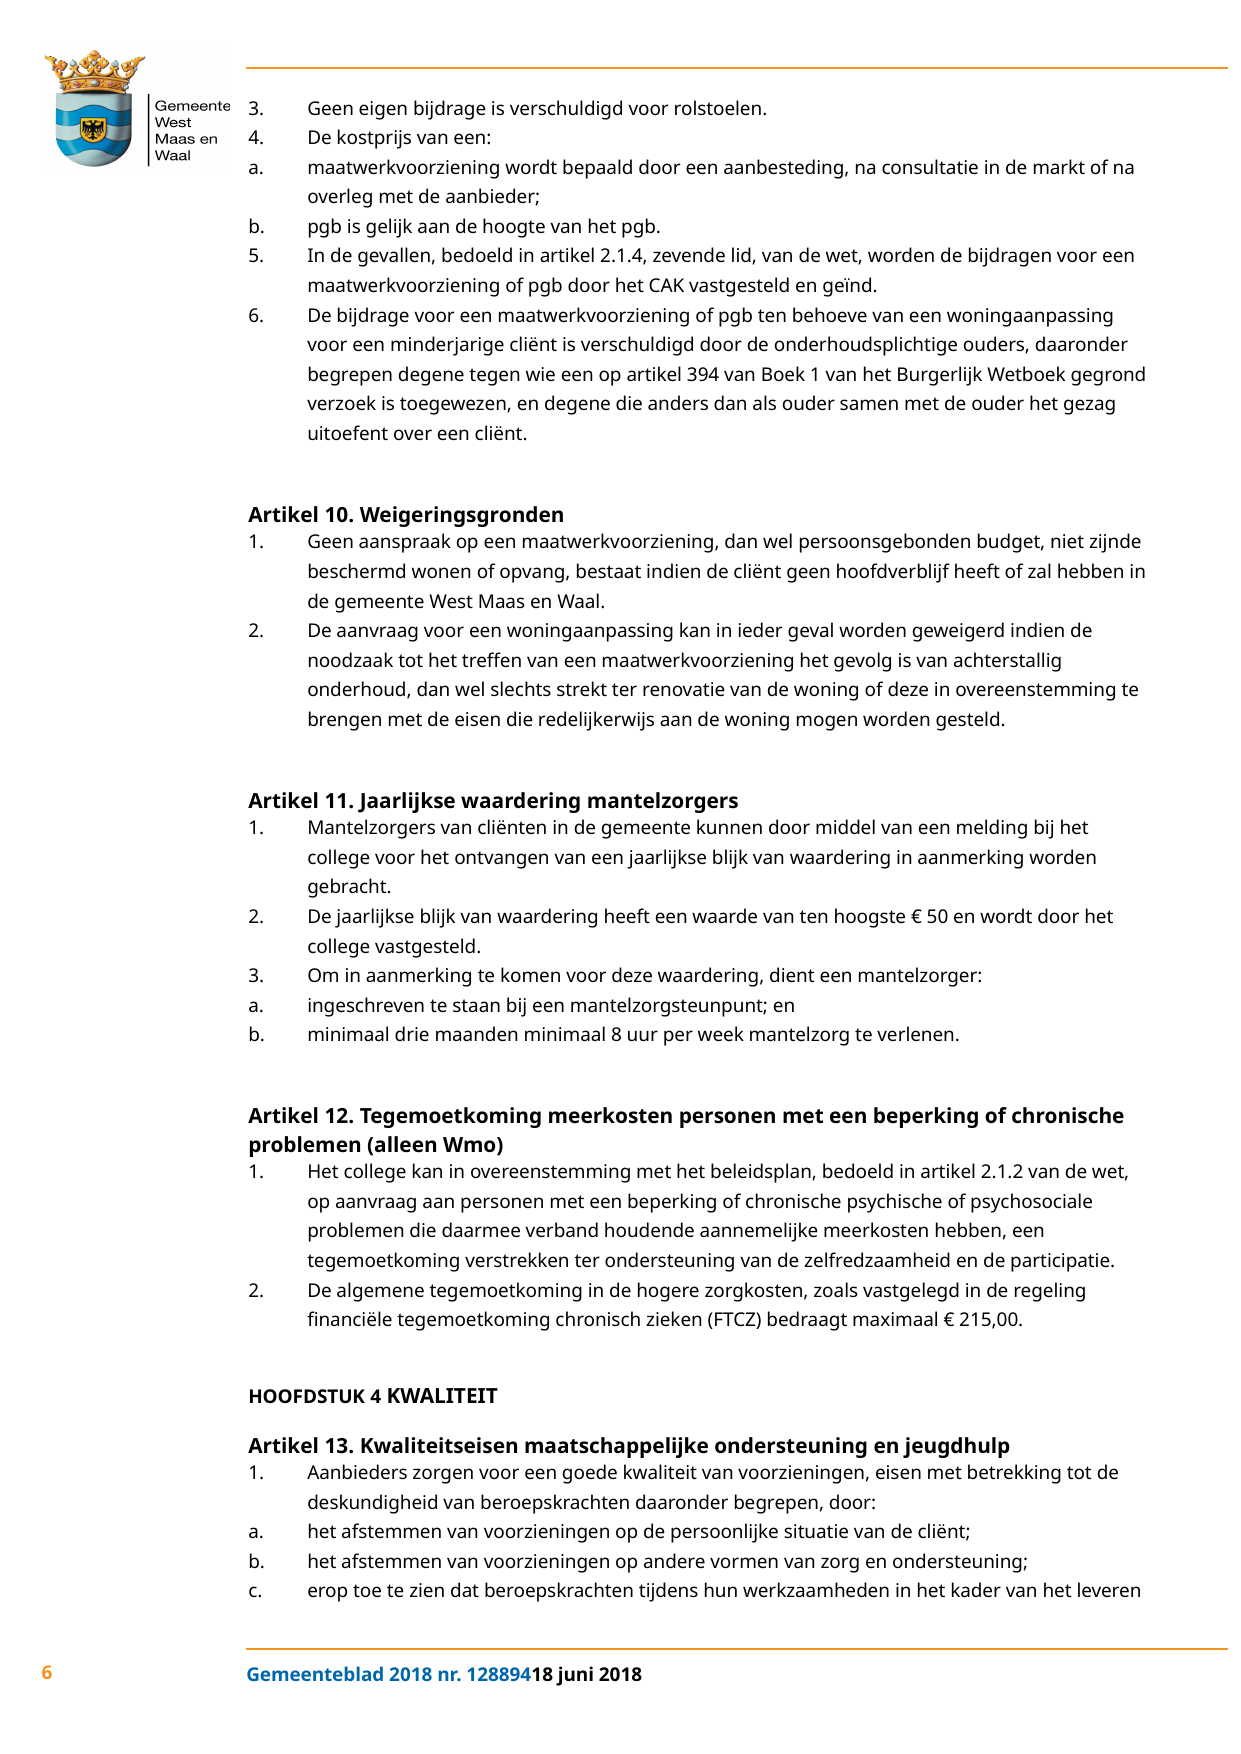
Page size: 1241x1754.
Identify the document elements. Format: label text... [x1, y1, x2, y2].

list Aanbieders zorgen voor een goede kwaliteit van voorzieningen, eisen met betrekking tot de deskundigheid van beroepskrachten daaronder begrepen, door: [248, 1459, 1152, 1515]
list minimaal drie maanden minimaal 8 uur per week mantelzorg te verlenen. [248, 1022, 1152, 1047]
list maatwerkvoorziening wordt bepaald door een aanbesteding, na consultatie in de markt of na overleg met de aanbieder; [248, 154, 1152, 209]
text Artikel 12. Tegemoetkoming meerkosten personen met een beperking of chronische problemen (alleen Wmo) [248, 1102, 1152, 1158]
list De kostprijs van een: [248, 124, 1152, 150]
list Het college kan in overeenstemming met het beleidsplan, bedoeld in artikel 2.1.2 van de wet, op aanvraag aan personen met een beperking of chronische psychische of psychosociale problemen die daarmee verband houdende aannemelijke meerkosten hebben, een tegemoetkoming verstrekken ter ondersteuning van de zelfredzaamheid en de participatie. [248, 1158, 1152, 1273]
list erop toe te zien dat beroepskrachten tijdens hun werkzaamheden in het kader van het leveren [248, 1578, 1152, 1603]
picture [41, 47, 231, 172]
list Om in aanmerking te komen voor deze waardering, dient een mantelzorger: [248, 962, 1152, 988]
text Artikel 10. Weigeringsgronden [248, 500, 1152, 529]
list De algemene tegemoetkoming in de hogere zorgkosten, zoals vastgelegd in de regeling financiële tegemoetkoming chronisch zieken (FTCZ) bedraagt maximaal € 215,00. [248, 1277, 1152, 1332]
list De bijdrage voor een maatwerkvoorziening of pgb ten behoeve van een woningaanpassing voor een minderjarige cliënt is verschuldigd door de onderhoudsplichtige ouders, daaronder begrepen degene tegen wie een op artikel 394 van Boek 1 van het Burgerlijk Wetboek gegrond verzoek is toegewezen, en degene die anders dan als ouder samen met de ouder het gezag uitoefent over een cliënt. [248, 302, 1152, 446]
list Geen aanspraak op een maatwerkvoorziening, dan wel persoonsgebonden budget, niet zijnde beschermd wonen of opvang, bestaat indien de cliënt geen hoofdverblijf heeft of zal hebben in de gemeente West Maas en Waal. [248, 529, 1152, 613]
list het afstemmen van voorzieningen op andere vormen van zorg en ondersteuning; [248, 1548, 1152, 1574]
list Geen eigen bijdrage is verschuldigd voor rolstoelen. [248, 95, 1152, 121]
text Artikel 11. Jaarlijkse waardering mantelzorgers [248, 786, 1152, 814]
list ingeschreven te staan bij een mantelzorgsteunpunt; en [248, 992, 1152, 1018]
text Artikel 13. Kwaliteitseisen maatschappelijke ondersteuning en jeugdhulp [248, 1431, 1152, 1459]
text HOOFDSTUK 4 KWALITEIT [248, 1382, 1152, 1410]
list In de gevallen, bedoeld in artikel 2.1.4, zevende lid, van de wet, worden de bijdragen voor een maatwerkvoorziening of pgb door het CAK vastgesteld en geïnd. [248, 243, 1152, 298]
list het afstemmen van voorzieningen op de persoonlijke situatie van de cliënt; [248, 1518, 1152, 1544]
list Mantelzorgers van cliënten in de gemeente kunnen door middel van een melding bij het college voor het ontvangen van een jaarlijkse blijk van waardering in aanmerking worden gebracht. [248, 814, 1152, 899]
list De aanvraag voor een woningaanpassing kan in ieder geval worden geweigerd indien de noodzaak tot het treffen van een maatwerkvoorziening het gevolg is van achterstallig onderhoud, dan wel slechts strekt ter renovatie van de woning of deze in overeenstemming te brengen met de eisen die redelijkerwijs aan de woning mogen worden gesteld. [248, 617, 1152, 732]
list De jaarlijkse blijk van waardering heeft een waarde van ten hoogste € 50 en wordt door het college vastgesteld. [248, 903, 1152, 959]
list pgb is gelijk aan de hoogte van het pgb. [248, 213, 1152, 239]
